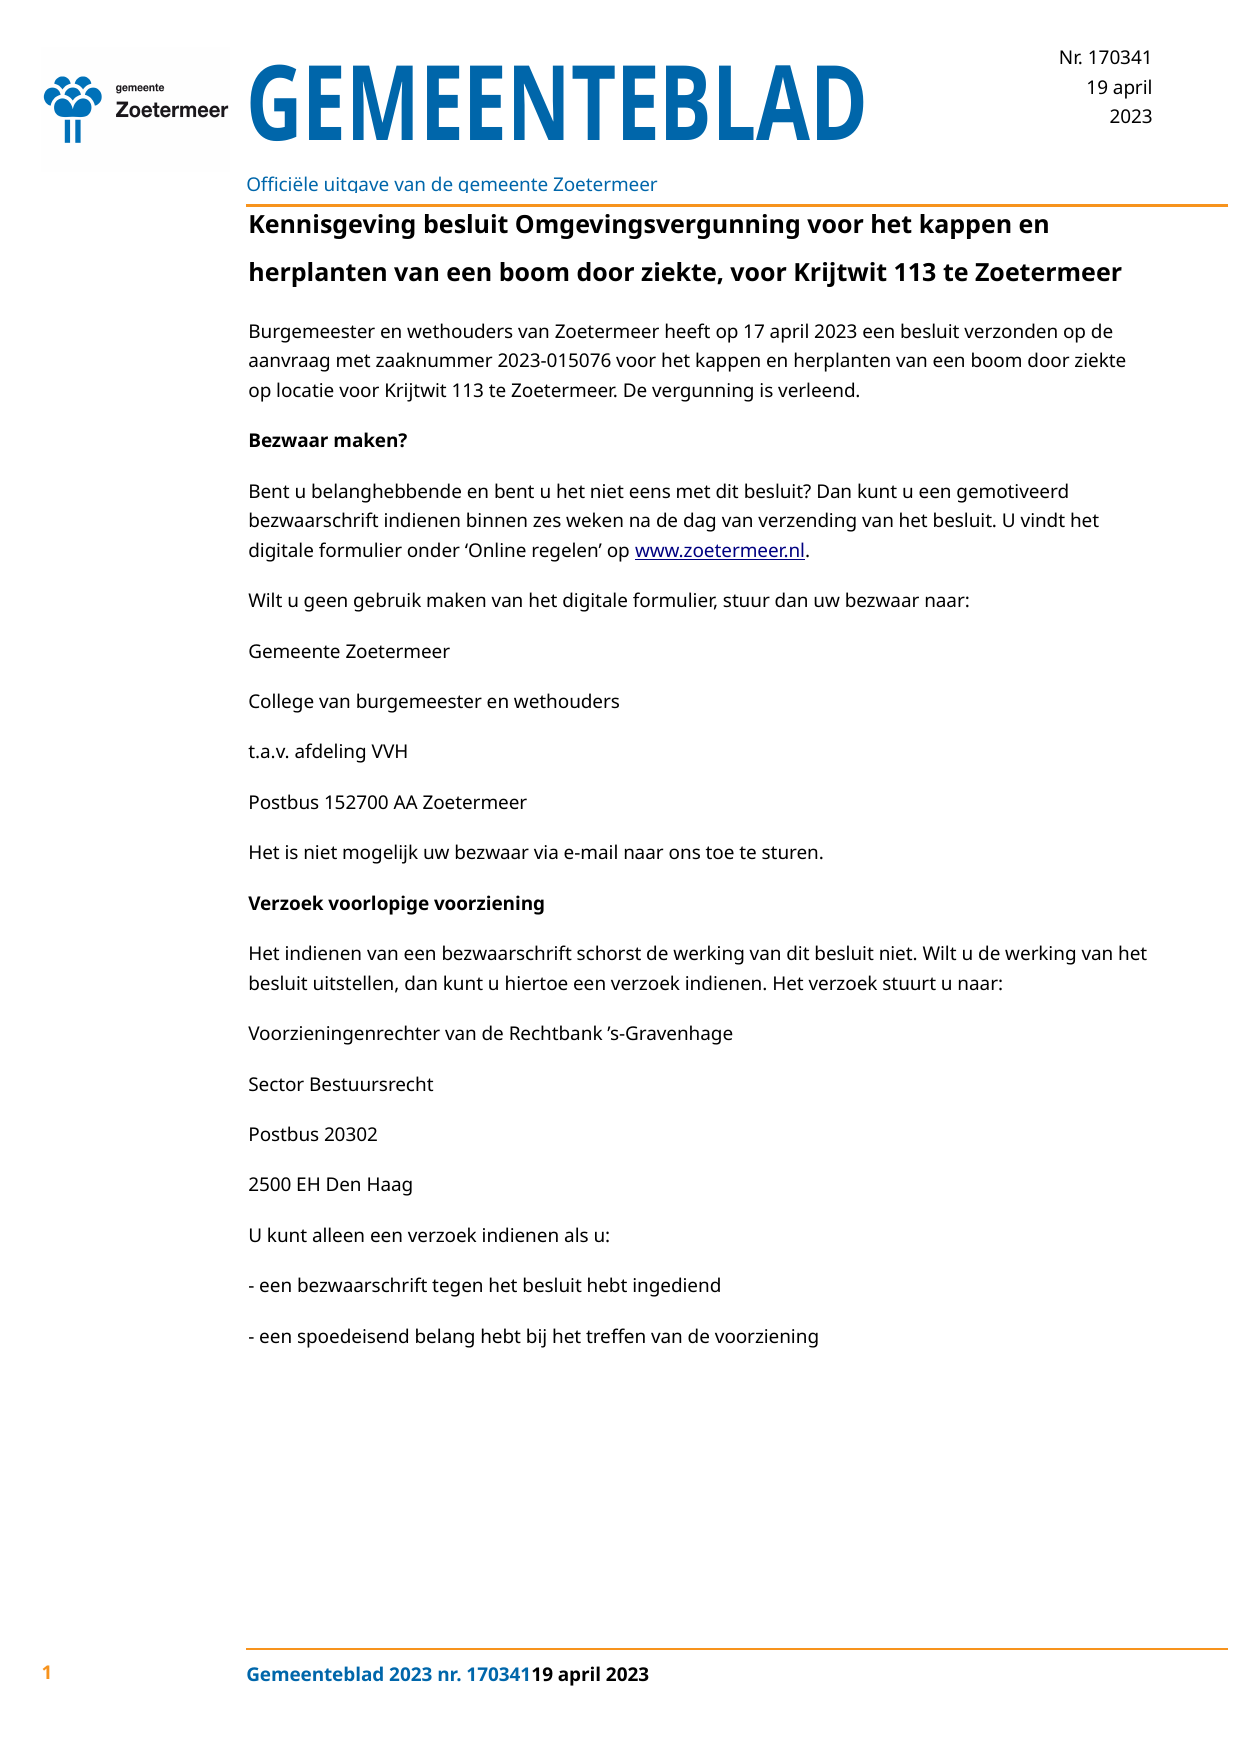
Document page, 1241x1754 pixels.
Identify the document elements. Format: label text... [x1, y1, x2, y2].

text Het is niet mogelijk uw bezwaar via e-mail naar ons toe te sturen. [248, 839, 1152, 865]
text Wilt u geen gebruik maken van het digitale formulier, stuur dan uw bezwaar naar: [248, 587, 1152, 613]
text U kunt alleen een verzoek indienen als u: [248, 1222, 1152, 1248]
text Postbus 20302 [248, 1121, 1152, 1147]
text Kennisgeving besluit Omgevingsvergunning voor het kappen en herplanten van een boom door ziekte, voor Krijtwit 113 te Zoetermeer [248, 207, 1152, 288]
text Voorzieningenrechter van de Rechtbank ’s-Gravenhage [248, 1020, 1152, 1046]
text Bezwaar maken? [248, 427, 1152, 453]
text Postbus 152700 AA Zoetermeer [248, 789, 1152, 815]
text t.a.v. afdeling VVH [248, 739, 1152, 764]
picture [41, 47, 231, 172]
text Gemeente Zoetermeer [248, 638, 1152, 664]
text Burgemeester en wethouders van Zoetermeer heeft op 17 april 2023 een besluit verzonden op de aanvraag met zaaknummer 2023-015076 voor het kappen en herplanten van een boom door ziekte op locatie voor Krijtwit 113 te Zoetermeer. De vergunning is verleend. [248, 318, 1152, 403]
text Verzoek voorlopige voorziening [248, 890, 1152, 916]
text Bent u belanghebbende en bent u het niet eens met dit besluit? Dan kunt u een gemotiveerd bezwaarschrift indienen binnen zes weken na de dag van verzending van het besluit. U vindt het digitale formulier onder ‘Online regelen’ op www.zoetermeer.nl. [248, 478, 1152, 563]
text College van burgemeester en wethouders [248, 688, 1152, 714]
text 2500 EH Den Haag [248, 1172, 1152, 1197]
text Sector Bestuursrecht [248, 1071, 1152, 1097]
text - een spoedeisend belang hebt bij het treffen van de voorziening [248, 1323, 1152, 1349]
text - een bezwaarschrift tegen het besluit hebt ingediend [248, 1272, 1152, 1298]
text Het indienen van een bezwaarschrift schorst de werking van dit besluit niet. Wilt u de werking van het besluit uitstellen, dan kunt u hiertoe een verzoek indienen. Het verzoek stuurt u naar: [248, 940, 1152, 996]
